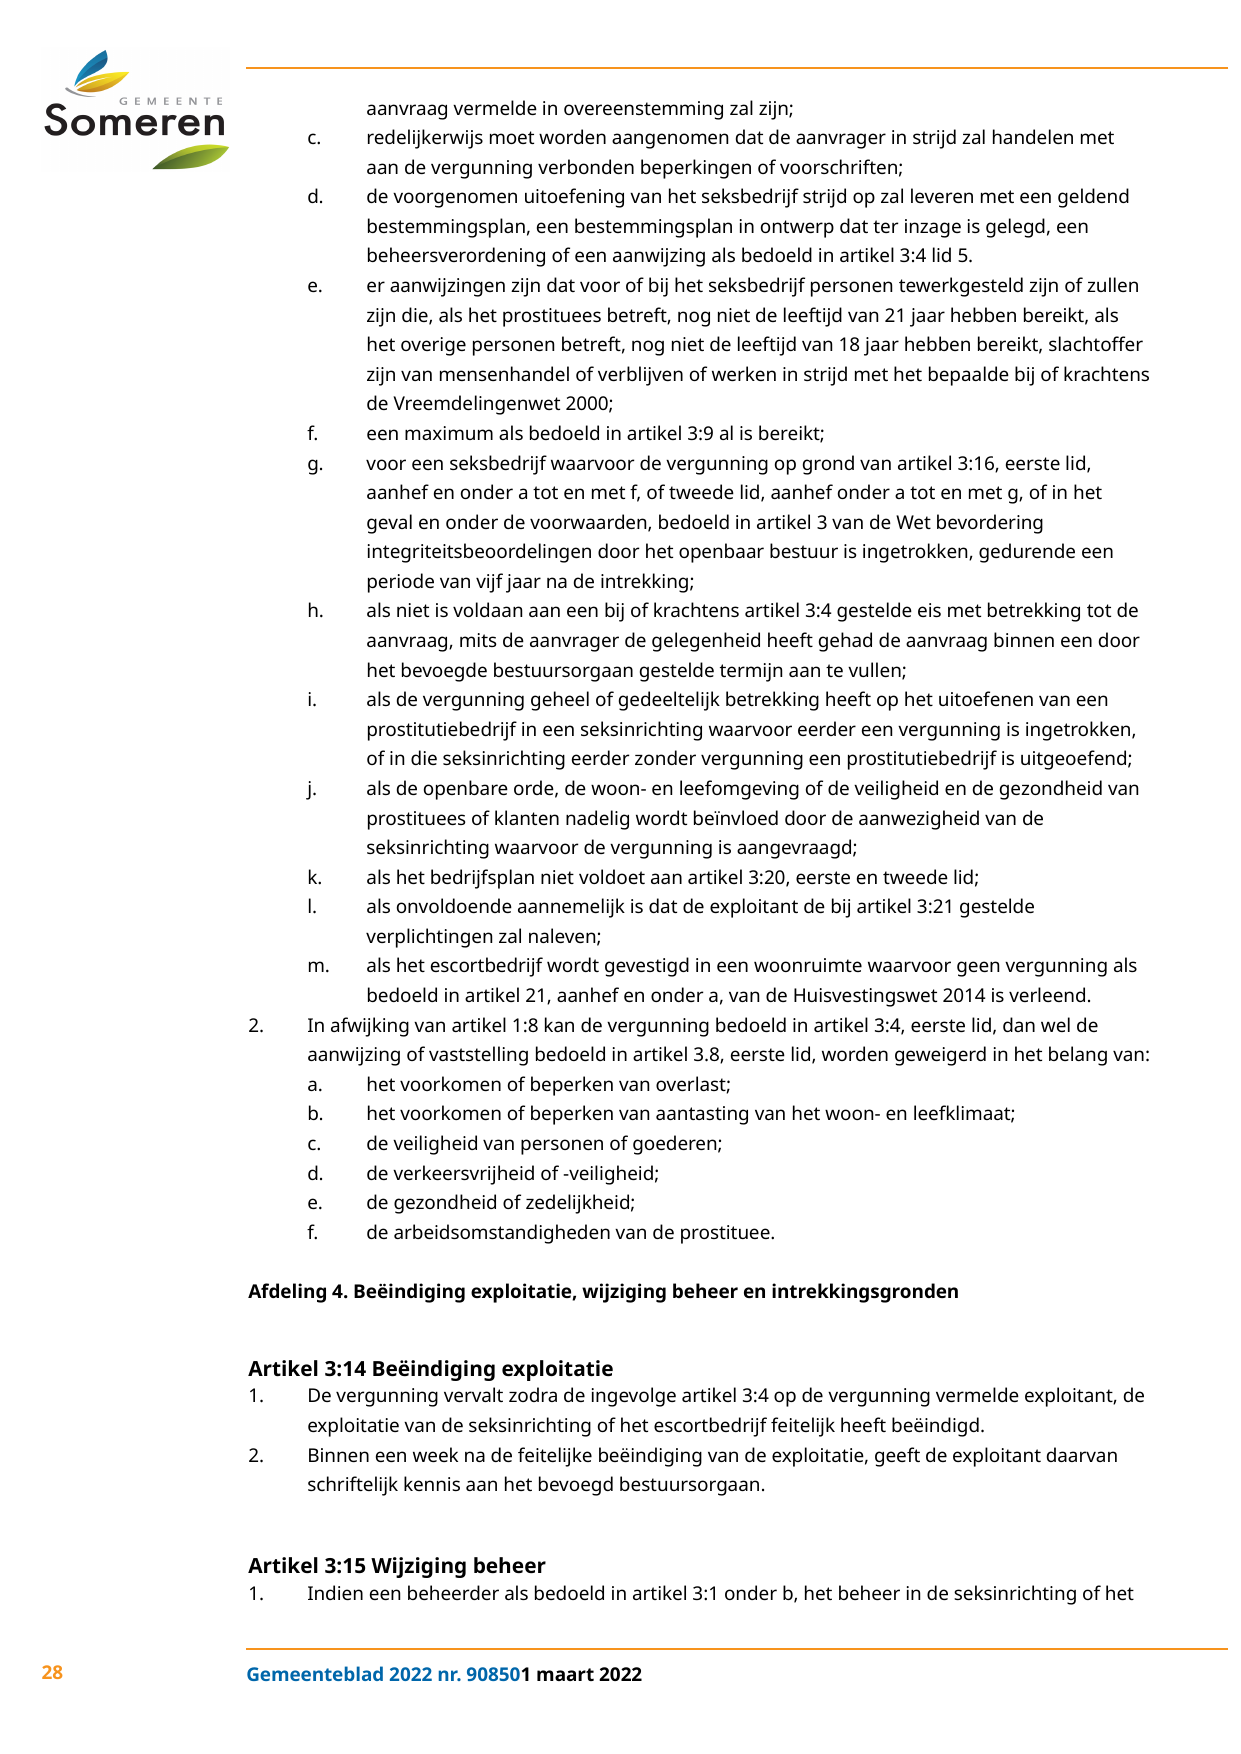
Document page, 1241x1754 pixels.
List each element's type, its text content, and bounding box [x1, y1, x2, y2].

list de veiligheid van personen of goederen; [307, 1130, 1152, 1156]
list als het escortbedrijf wordt gevestigd in een woonruimte waarvoor geen vergunning als bedoeld in artikel 21, aanhef en onder a, van de Huisvestingswet 2014 is verleend. [307, 953, 1152, 1008]
list het voorkomen of beperken van overlast; [307, 1071, 1152, 1097]
list aanvraag vermelde in overeenstemming zal zijn; [307, 95, 1152, 121]
text Afdeling 4. Beëindiging exploitatie, wijziging beheer en intrekkingsgronden [248, 1278, 1152, 1304]
list als onvoldoende aannemelijk is dat de exploitant de bij artikel 3:21 gestelde verplichtingen zal naleven; [307, 893, 1152, 949]
text Artikel 3:15 Wijziging beheer [248, 1551, 1152, 1580]
picture [41, 47, 231, 172]
list een maximum als bedoeld in artikel 3:9 al is bereikt; [307, 420, 1152, 446]
list redelijkerwijs moet worden aangenomen dat de aanvrager in strijd zal handelen met aan de vergunning verbonden beperkingen of voorschriften; [307, 124, 1152, 180]
list het voorkomen of beperken van aantasting van het woon- en leefklimaat; [307, 1101, 1152, 1126]
list Indien een beheerder als bedoeld in artikel 3:1 onder b, het beheer in de seksinrichting of het [248, 1580, 1152, 1606]
list de verkeersvrijheid of -veiligheid; [307, 1160, 1152, 1186]
list De vergunning vervalt zodra de ingevolge artikel 3:4 op de vergunning vermelde exploitant, de exploitatie van de seksinrichting of het escortbedrijf feitelijk heeft beëindigd. [248, 1383, 1152, 1438]
list als de openbare orde, de woon- en leefomgeving of de veiligheid en de gezondheid van prostituees of klanten nadelig wordt beïnvloed door de aanwezigheid van de seksinrichting waarvoor de vergunning is aangevraagd; [307, 775, 1152, 860]
list als niet is voldaan aan een bij of krachtens artikel 3:4 gestelde eis met betrekking tot de aanvraag, mits de aanvrager de gelegenheid heeft gehad de aanvraag binnen een door het bevoegde bestuursorgaan gestelde termijn aan te vullen; [307, 598, 1152, 683]
text Artikel 3:14 Beëindiging exploitatie [248, 1354, 1152, 1383]
list voor een seksbedrijf waarvoor de vergunning op grond van artikel 3:16, eerste lid, aanhef en onder a tot en met f, of tweede lid, aanhef onder a tot en met g, of in het geval en onder de voorwaarden, bedoeld in artikel 3 van de Wet bevordering integriteitsbeoordelingen door het openbaar bestuur is ingetrokken, gedurende een periode van vijf jaar na de intrekking; [307, 450, 1152, 594]
list de gezondheid of zedelijkheid; [307, 1189, 1152, 1215]
list er aanwijzingen zijn dat voor of bij het seksbedrijf personen tewerkgesteld zijn of zullen zijn die, als het prostituees betreft, nog niet de leeftijd van 21 jaar hebben bereikt, als het overige personen betreft, nog niet de leeftijd van 18 jaar hebben bereikt, slachtoffer zijn van mensenhandel of verblijven of werken in strijd met het bepaalde bij of krachtens de Vreemdelingenwet 2000; [307, 272, 1152, 416]
list de voorgenomen uitoefening van het seksbedrijf strijd op zal leveren met een geldend bestemmingsplan, een bestemmingsplan in ontwerp dat ter inzage is gelegd, een beheersverordening of een aanwijzing als bedoeld in artikel 3:4 lid 5. [307, 183, 1152, 268]
list Binnen een week na de feitelijke beëindiging van de exploitatie, geeft de exploitant daarvan schriftelijk kennis aan het bevoegd bestuursorgaan. [248, 1442, 1152, 1497]
list als het bedrijfsplan niet voldoet aan artikel 3:20, eerste en tweede lid; [307, 864, 1152, 890]
list als de vergunning geheel of gedeeltelijk betrekking heeft op het uitoefenen van een prostitutiebedrijf in een seksinrichting waarvoor eerder een vergunning is ingetrokken, of in die seksinrichting eerder zonder vergunning een prostitutiebedrijf is uitgeoefend; [307, 686, 1152, 771]
list In afwijking van artikel 1:8 kan de vergunning bedoeld in artikel 3:4, eerste lid, dan wel de aanwijzing of vaststelling bedoeld in artikel 3.8, eerste lid, worden geweigerd in het belang van: [248, 1012, 1152, 1067]
list de arbeidsomstandigheden van de prostituee. [307, 1219, 1152, 1245]
